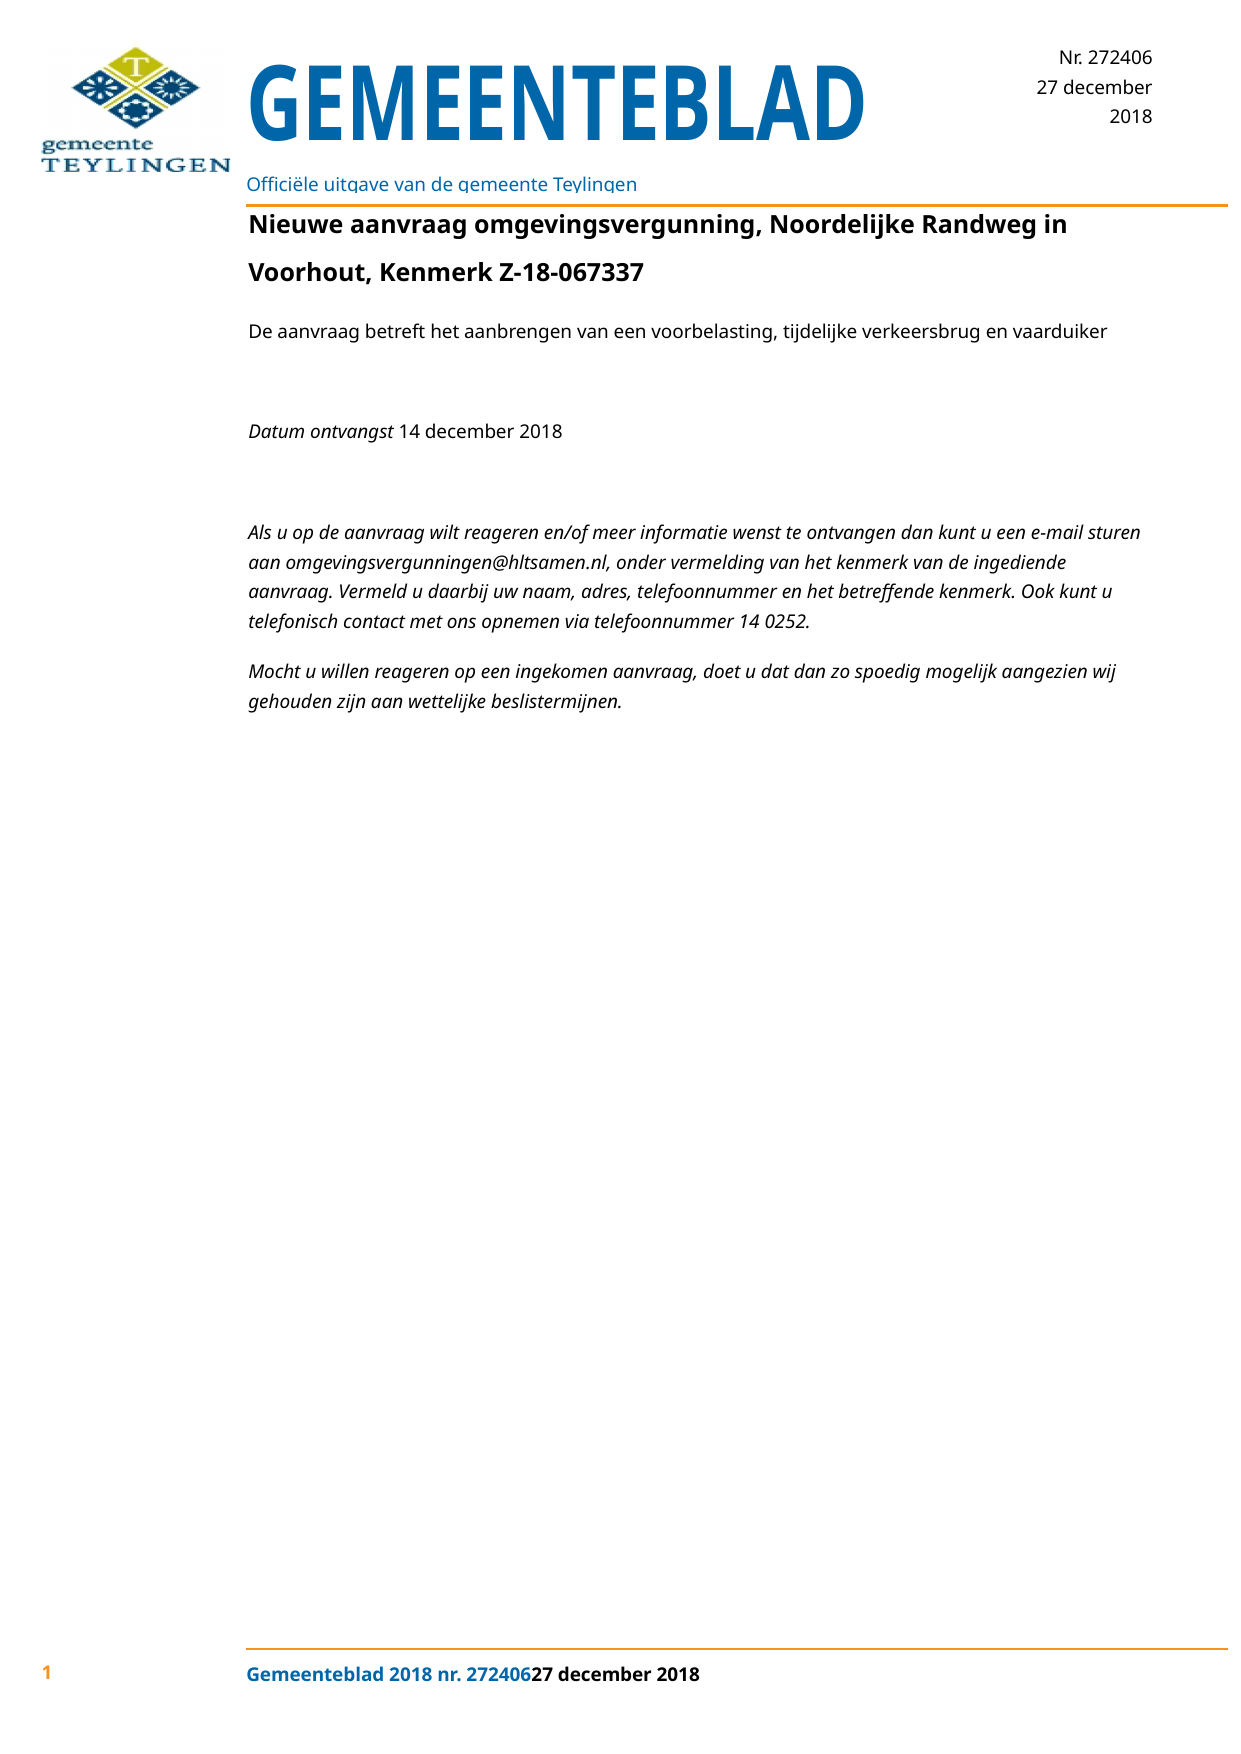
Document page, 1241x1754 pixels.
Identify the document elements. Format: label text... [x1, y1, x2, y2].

text Nieuwe aanvraag omgevingsvergunning, Noordelijke Randweg in Voorhout, Kenmerk Z-18-067337 [248, 207, 1152, 288]
text De aanvraag betreft het aanbrengen van een voorbelasting, tijdelijke verkeersbrug en vaarduiker [248, 318, 1152, 344]
picture [41, 47, 231, 172]
text Datum ontvangst 14 december 2018 [248, 419, 1152, 444]
text Mocht u willen reageren op een ingekomen aanvraag, doet u dat dan zo spoedig mogelijk aangezien wij gehouden zijn aan wettelijke beslistermijnen. [248, 659, 1152, 714]
text Als u op de aanvraag wilt reageren en/of meer informatie wenst te ontvangen dan kunt u een e-mail sturen aan omgevingsvergunningen@hltsamen.nl, onder vermelding van het kenmerk van de ingediende aanvraag. Vermeld u daarbij uw naam, adres, telefoonnummer en het betreffende kenmerk. Ook kunt u telefonisch contact met ons opnemen via telefoonnummer 14 0252. [248, 519, 1152, 634]
